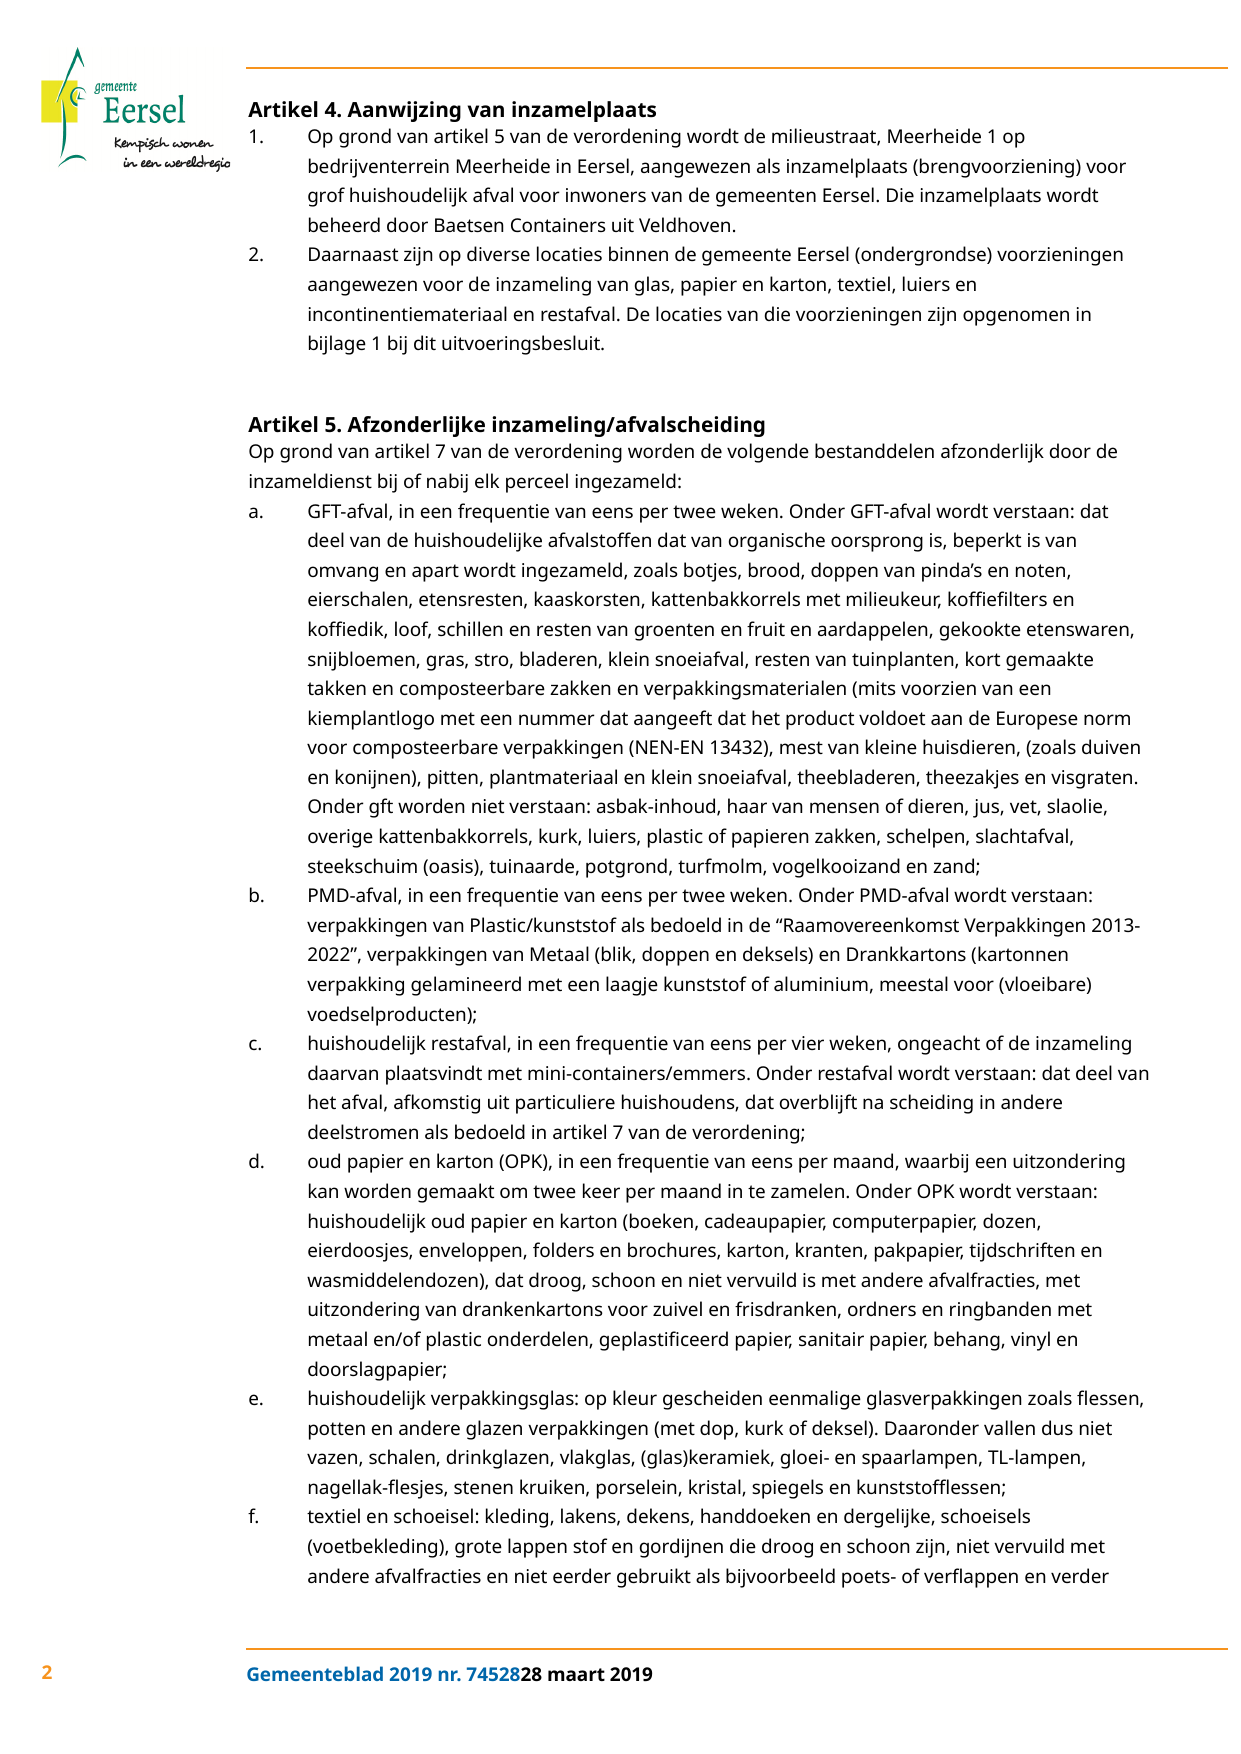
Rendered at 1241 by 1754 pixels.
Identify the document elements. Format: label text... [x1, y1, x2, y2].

list Daarnaast zijn op diverse locaties binnen de gemeente Eersel (ondergrondse) voorzieningen aangewezen voor de inzameling van glas, papier en karton, textiel, luiers en incontinentiemateriaal en restafval. De locaties van die voorzieningen zijn opgenomen in bijlage 1 bij dit uitvoeringsbesluit. [248, 242, 1152, 356]
list GFT-afval, in een frequentie van eens per twee weken. Onder GFT-afval wordt verstaan: dat deel van de huishoudelijke afvalstoffen dat van organische oorsprong is, beperkt is van omvang en apart wordt ingezameld, zoals botjes, brood, doppen van pinda’s en noten, eierschalen, etensresten, kaaskorsten, kattenbakkorrels met milieukeur, koffiefilters en koffiedik, loof, schillen en resten van groenten en fruit en aardappelen, gekookte etenswaren, snijbloemen, gras, stro, bladeren, klein snoeiafval, resten van tuinplanten, kort gemaakte takken en composteerbare zakken en verpakkingsmaterialen (mits voorzien van een kiemplantlogo met een nummer dat aangeeft dat het product voldoet aan de Europese norm voor composteerbare verpakkingen (NEN-EN 13432), mest van kleine huisdieren, (zoals duiven en konijnen), pitten, plantmateriaal en klein snoeiafval, theebladeren, theezakjes en visgraten. Onder gft worden niet verstaan: asbak-inhoud, haar van mensen of dieren, jus, vet, slaolie, overige kattenbakkorrels, kurk, luiers, plastic of papieren zakken, schelpen, slachtafval, steekschuim (oasis), tuinaarde, potgrond, turfmolm, vogelkooizand en zand; [248, 498, 1152, 879]
text Artikel 4. Aanwijzing van inzamelplaats [248, 95, 1152, 123]
list Op grond van artikel 5 van de verordening wordt de milieustraat, Meerheide 1 op bedrijventerrein Meerheide in Eersel, aangewezen als inzamelplaats (brengvoorziening) voor grof huishoudelijk afval voor inwoners van de gemeenten Eersel. Die inzamelplaats wordt beheerd door Baetsen Containers uit Veldhoven. [248, 123, 1152, 238]
list textiel en schoeisel: kleding, lakens, dekens, handdoeken en dergelijke, schoeisels (voetbekleding), grote lappen stof en gordijnen die droog en schoon zijn, niet vervuild met andere afvalfracties en niet eerder gebruikt als bijvoorbeeld poets- of verflappen en verder [248, 1504, 1152, 1589]
picture [41, 47, 231, 172]
text Op grond van artikel 7 van de verordening worden de volgende bestanddelen afzonderlijk door de inzameldienst bij of nabij elk perceel ingezameld: [248, 439, 1152, 494]
list huishoudelijk verpakkingsglas: op kleur gescheiden eenmalige glasverpakkingen zoals flessen, potten en andere glazen verpakkingen (met dop, kurk of deksel). Daaronder vallen dus niet vazen, schalen, drinkglazen, vlakglas, (glas)keramiek, gloei- en spaarlampen, TL-lampen, nagellak-flesjes, stenen kruiken, porselein, kristal, spiegels en kunststofflessen; [248, 1385, 1152, 1500]
text Artikel 5. Afzonderlijke inzameling/afvalscheiding [248, 410, 1152, 439]
list huishoudelijk restafval, in een frequentie van eens per vier weken, ongeacht of de inzameling daarvan plaatsvindt met mini-containers/emmers. Onder restafval wordt verstaan: dat deel van het afval, afkomstig uit particuliere huishoudens, dat overblijft na scheiding in andere deelstromen als bedoeld in artikel 7 van de verordening; [248, 1030, 1152, 1145]
list oud papier en karton (OPK), in een frequentie van eens per maand, waarbij een uitzondering kan worden gemaakt om twee keer per maand in te zamelen. Onder OPK wordt verstaan: huishoudelijk oud papier en karton (boeken, cadeaupapier, computerpapier, dozen, eierdoosjes, enveloppen, folders en brochures, karton, kranten, pakpapier, tijdschriften en wasmiddelendozen), dat droog, schoon en niet vervuild is met andere afvalfracties, met uitzondering van drankenkartons voor zuivel en frisdranken, ordners en ringbanden met metaal en/of plastic onderdelen, geplastificeerd papier, sanitair papier, behang, vinyl en doorslagpapier; [248, 1149, 1152, 1382]
list PMD-afval, in een frequentie van eens per twee weken. Onder PMD-afval wordt verstaan: verpakkingen van Plastic/kunststof als bedoeld in de “Raamovereenkomst Verpakkingen 2013-2022”, verpakkingen van Metaal (blik, doppen en deksels) en Drankkartons (kartonnen verpakking gelamineerd met een laagje kunststof of aluminium, meestal voor (vloeibare) voedselproducten); [248, 882, 1152, 1027]
